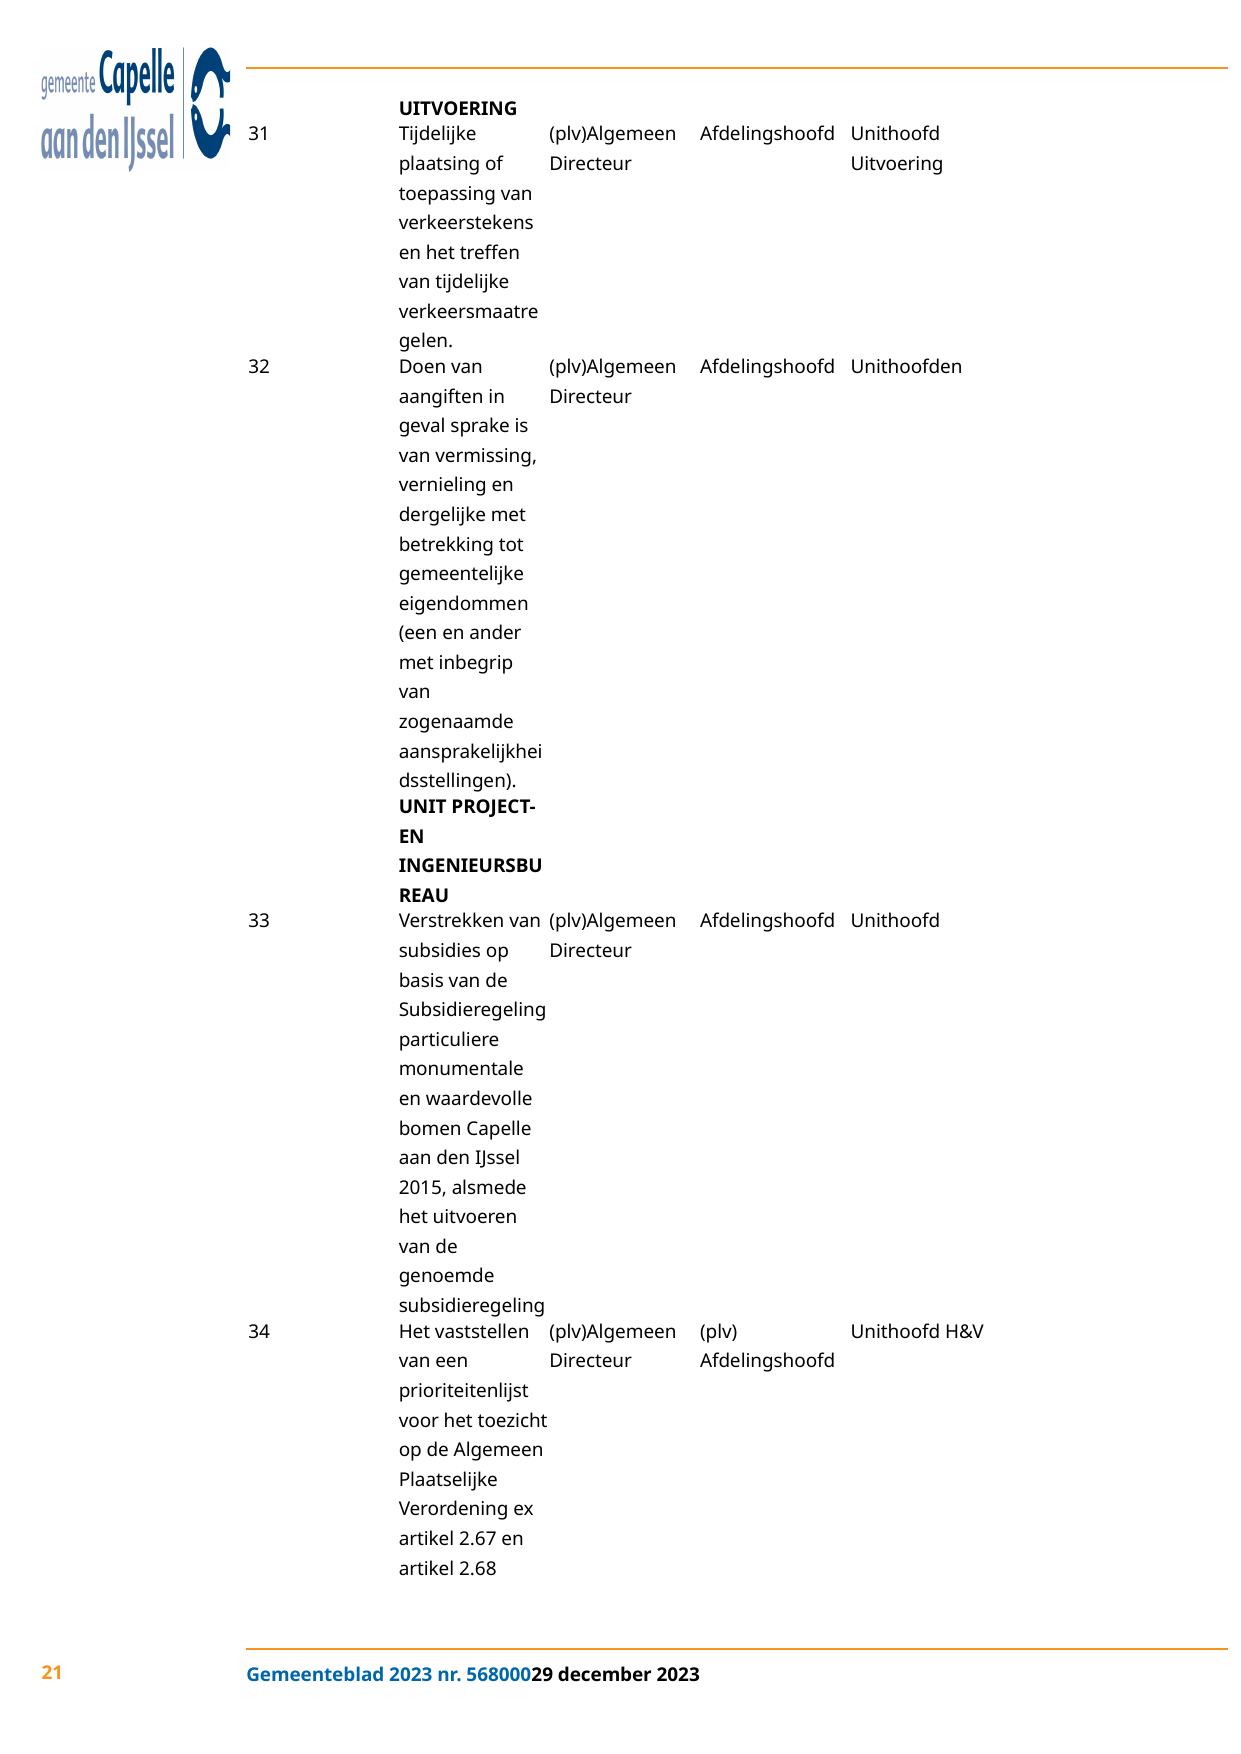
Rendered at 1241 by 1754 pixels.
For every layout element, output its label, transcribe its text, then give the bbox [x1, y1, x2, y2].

table_cell [850, 793, 1001, 908]
table_cell 33 [248, 908, 398, 1318]
table_cell (plv)Algemeen Directeur [549, 353, 700, 793]
table_cell [1001, 908, 1152, 1318]
table_cell [1001, 121, 1152, 353]
table_cell (plv)Algemeen Directeur [549, 908, 700, 1318]
table_cell [850, 95, 1001, 121]
table_cell UITVOERING [399, 95, 549, 121]
picture [41, 47, 231, 172]
table_cell Afdelingshoofd [700, 353, 850, 793]
table_cell [1001, 353, 1152, 793]
table_cell Unithoofden [850, 353, 1001, 793]
table_cell [1001, 1318, 1152, 1580]
table_cell (plv)Algemeen Directeur [549, 121, 700, 353]
table_cell [248, 95, 398, 121]
table_cell Verstrekken van subsidies op basis van de Subsidieregeling particuliere monumentale en waardevolle bomen Capelle aan den IJssel 2015, alsmede het uitvoeren van de genoemde subsidieregeling [399, 908, 549, 1318]
table_cell [1001, 95, 1152, 121]
table_cell Unithoofd H&V [850, 1318, 1001, 1580]
table_cell Unithoofd [850, 908, 1001, 1318]
table_cell [1001, 793, 1152, 908]
table_cell Tijdelijke plaatsing of toepassing van verkeerstekens en het treffen van tijdelijke verkeersmaatregelen. [399, 121, 549, 353]
table_cell 31 [248, 121, 398, 353]
table_cell Unithoofd Uitvoering [850, 121, 1001, 353]
table_cell [700, 793, 850, 908]
table_cell [700, 95, 850, 121]
table_cell 32 [248, 353, 398, 793]
table_cell Afdelingshoofd [700, 121, 850, 353]
table_cell (plv)Algemeen Directeur [549, 1318, 700, 1580]
table_cell Doen van aangiften in geval sprake is van vermissing, vernieling en dergelijke met betrekking tot gemeentelijke eigendommen (een en ander met inbegrip van zogenaamde aansprakelijkheidsstellingen). [399, 353, 549, 793]
table_cell [549, 95, 700, 121]
table_cell [248, 793, 398, 908]
table_cell [549, 793, 700, 908]
table_cell Afdelingshoofd [700, 908, 850, 1318]
table_cell 34 [248, 1318, 398, 1580]
table_cell UNIT PROJECT- EN INGENIEURSBUREAU [399, 793, 549, 908]
table_cell Het vaststellen van een prioriteitenlijst voor het toezicht op de Algemeen Plaatselijke Verordening ex artikel 2.67 en artikel 2.68 [399, 1318, 549, 1580]
table_cell (plv) Afdelingshoofd [700, 1318, 850, 1580]
